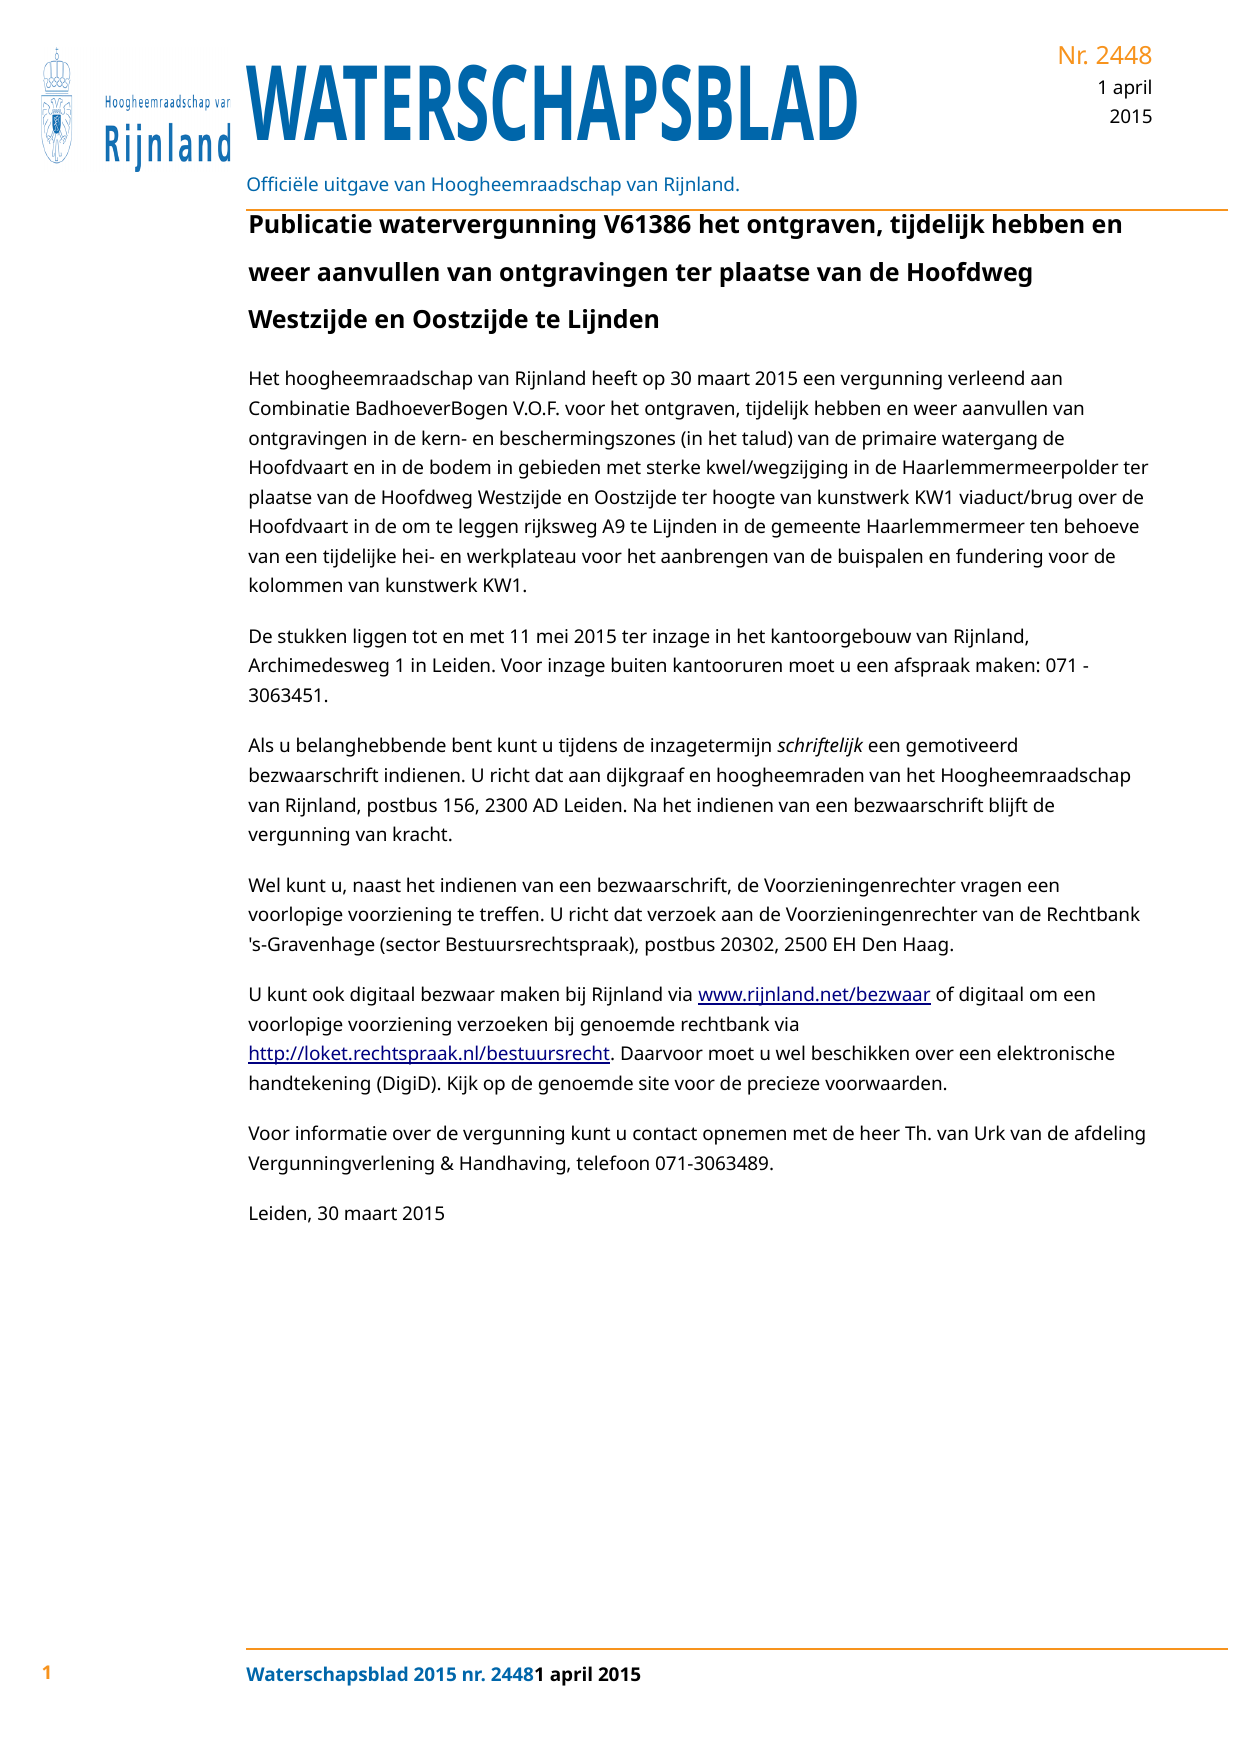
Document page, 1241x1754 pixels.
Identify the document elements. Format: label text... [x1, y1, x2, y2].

text Wel kunt u, naast het indienen van een bezwaarschrift, de Voorzieningenrechter vragen een voorlopige voorziening te treffen. U richt dat verzoek aan de Voorzieningenrechter van de Rechtbank 's-Gravenhage (sector Bestuursrechtspraak), postbus 20302, 2500 EH Den Haag. [248, 872, 1152, 957]
text U kunt ook digitaal bezwaar maken bij Rijnland via www.rijnland.net/bezwaar of digitaal om een voorlopige voorziening verzoeken bij genoemde rechtbank via http://loket.rechtspraak.nl/bestuursrecht. Daarvoor moet u wel beschikken over een elektronische handtekening (DigiD). Kijk op de genoemde site voor de precieze voorwaarden. [248, 981, 1152, 1096]
text Voor informatie over de vergunning kunt u contact opnemen met de heer Th. van Urk van de afdeling Vergunningverlening & Handhaving, telefoon 071-3063489. [248, 1121, 1152, 1176]
text Het hoogheemraadschap van Rijnland heeft op 30 maart 2015 een vergunning verleend aan Combinatie BadhoeverBogen V.O.F. voor het ontgraven, tijdelijk hebben en weer aanvullen van ontgravingen in de kern- en beschermingszones (in het talud) van de primaire watergang de Hoofdvaart en in de bodem in gebieden met sterke kwel/wegzijging in de Haarlemmermeerpolder ter plaatse van de Hoofdweg Westzijde en Oostzijde ter hoogte van kunstwerk KW1 viaduct/brug over de Hoofdvaart in de om te leggen rijksweg A9 te Lijnden in de gemeente Haarlemmermeer ten behoeve van een tijdelijke hei- en werkplateau voor het aanbrengen van de buispalen en fundering voor de kolommen van kunstwerk KW1. [248, 366, 1152, 598]
text Publicatie watervergunning V61386 het ontgraven, tijdelijk hebben en weer aanvullen van ontgravingen ter plaatse van de Hoofdweg Westzijde en Oostzijde te Lijnden [248, 211, 1152, 336]
picture [41, 47, 231, 172]
text Als u belanghebbende bent kunt u tijdens de inzagetermijn schriftelijk een gemotiveerd bezwaarschrift indienen. U richt dat aan dijkgraaf en hoogheemraden van het Hoogheemraadschap van Rijnland, postbus 156, 2300 AD Leiden. Na het indienen van een bezwaarschrift blijft de vergunning van kracht. [248, 733, 1152, 847]
text Leiden, 30 maart 2015 [248, 1201, 1152, 1226]
text De stukken liggen tot en met 11 mei 2015 ter inzage in het kantoorgebouw van Rijnland, Archimedesweg 1 in Leiden. Voor inzage buiten kantooruren moet u een afspraak maken: 071 - 3063451. [248, 623, 1152, 708]
